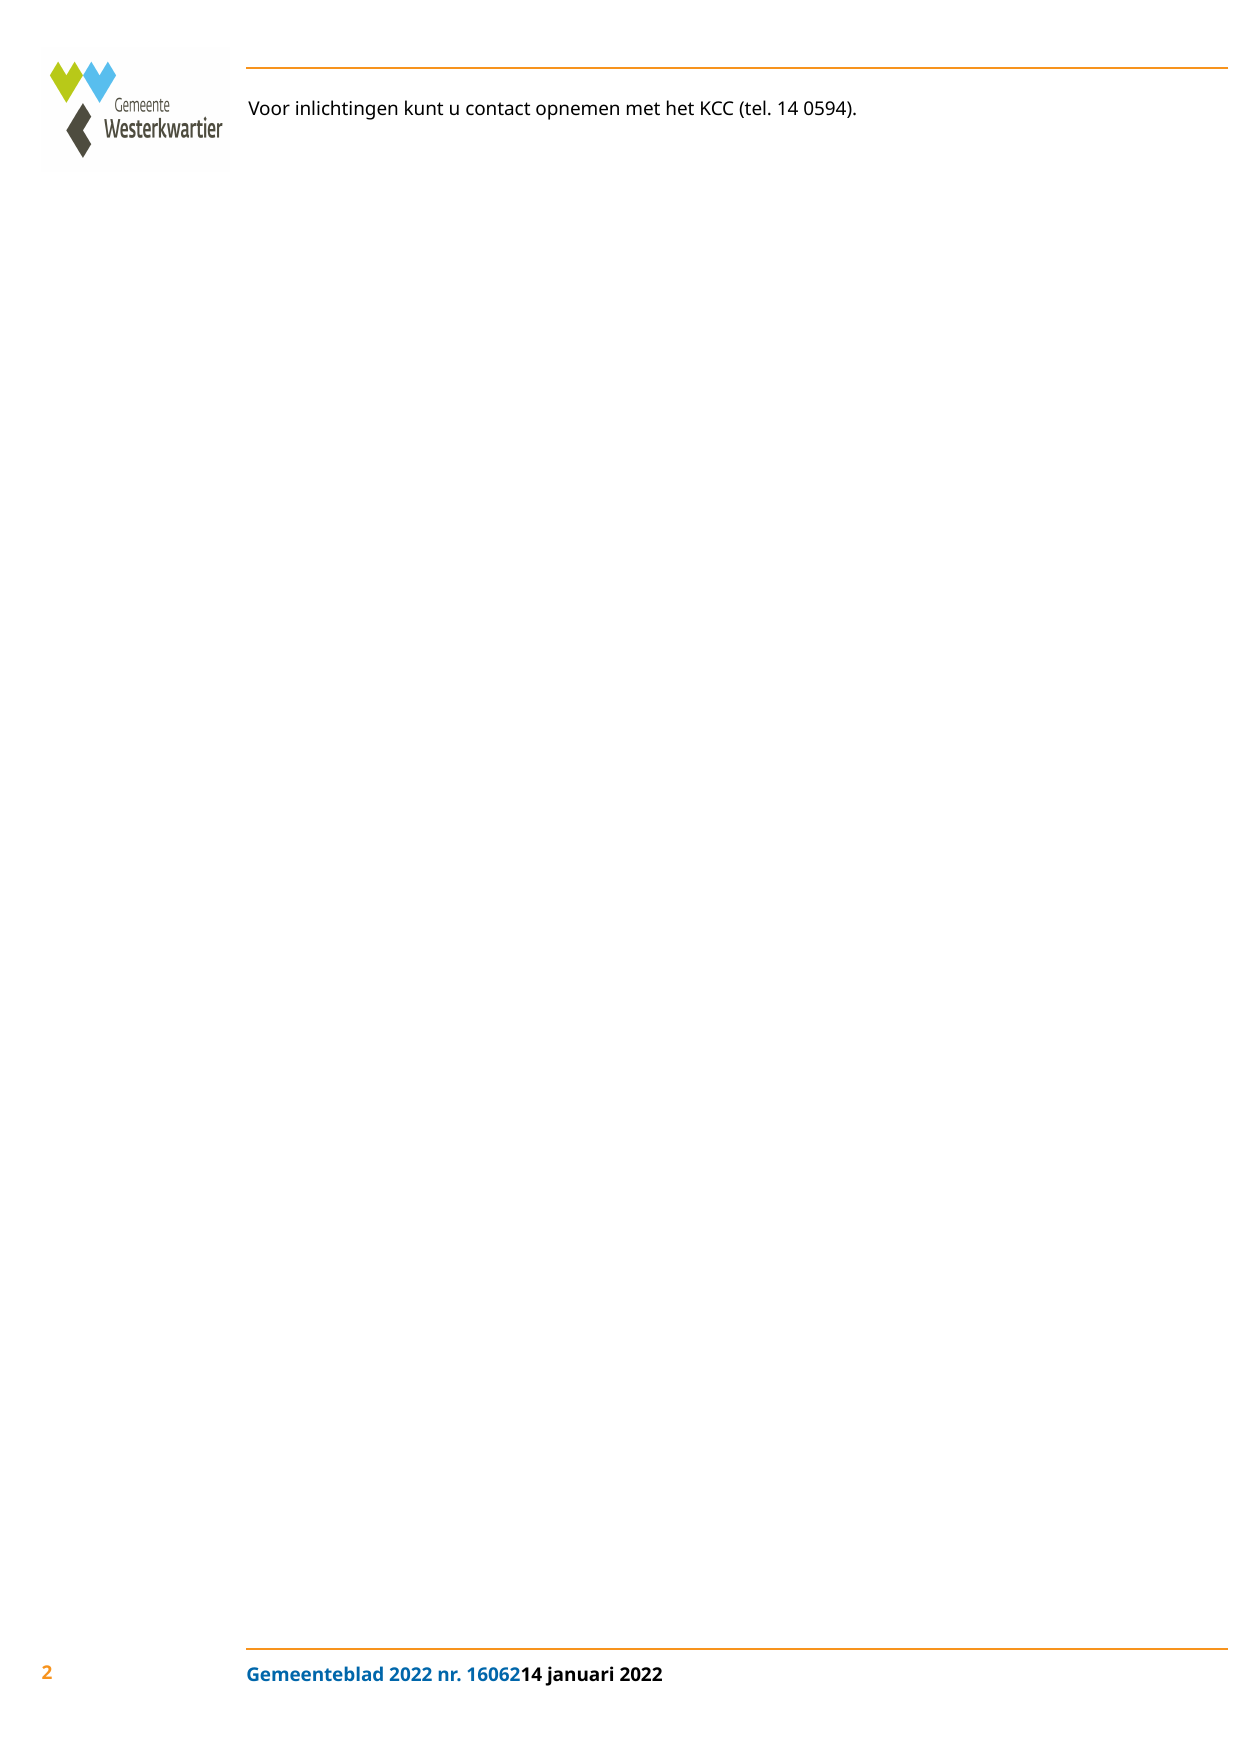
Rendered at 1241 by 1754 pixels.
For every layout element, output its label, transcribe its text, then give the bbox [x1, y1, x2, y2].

picture [41, 47, 231, 172]
text Voor inlichtingen kunt u contact opnemen met het KCC (tel. 14 0594). [248, 95, 1152, 121]
